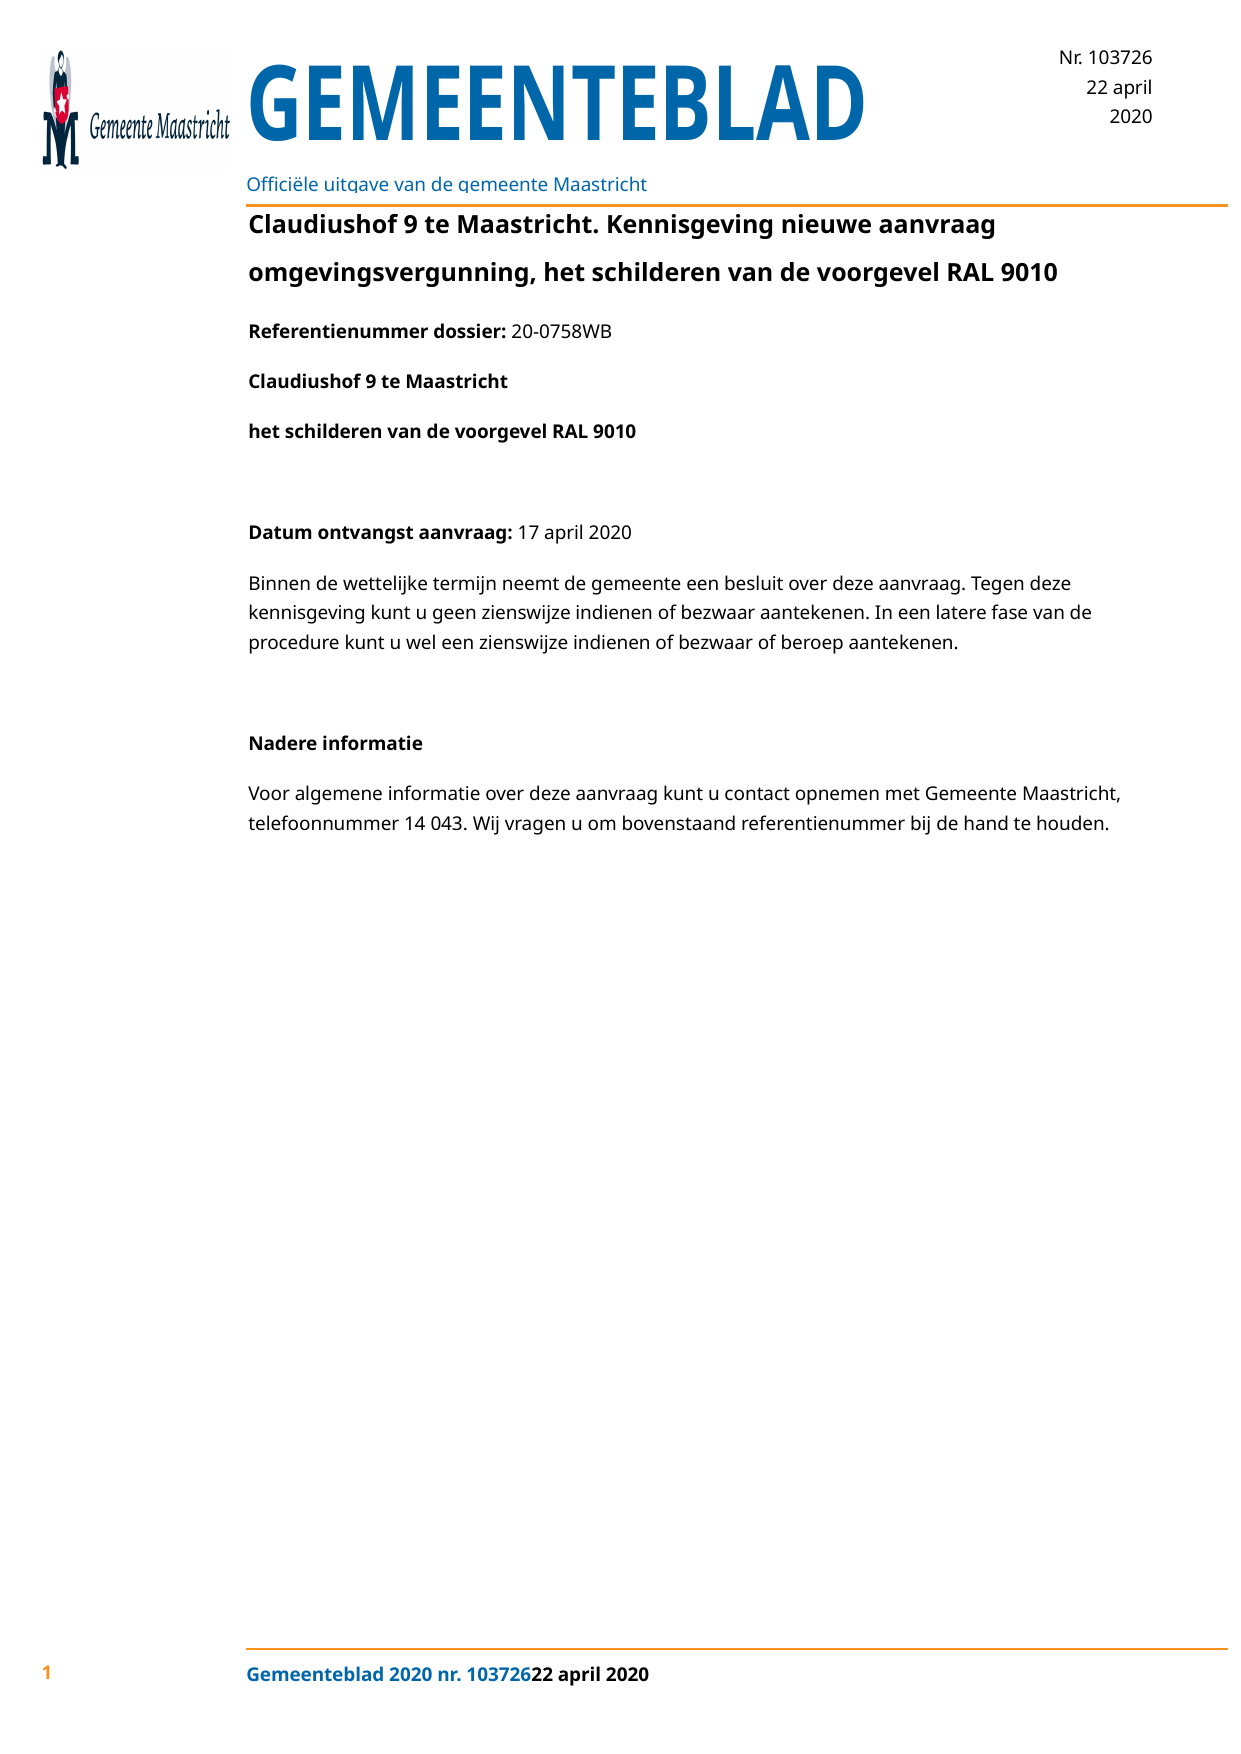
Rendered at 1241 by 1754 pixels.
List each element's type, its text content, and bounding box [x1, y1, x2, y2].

text Referentienummer dossier: 20-0758WB [248, 318, 1152, 344]
text Binnen de wettelijke termijn neemt de gemeente een besluit over deze aanvraag. Tegen deze kennisgeving kunt u geen zienswijze indienen of bezwaar aantekenen. In een latere fase van de procedure kunt u wel een zienswijze indienen of bezwaar of beroep aantekenen. [248, 570, 1152, 655]
text het schilderen van de voorgevel RAL 9010 [248, 419, 1152, 444]
text Nadere informatie [248, 730, 1152, 756]
text Claudiushof 9 te Maastricht. Kennisgeving nieuwe aanvraag omgevingsvergunning, het schilderen van de voorgevel RAL 9010 [248, 207, 1152, 288]
text Claudiushof 9 te Maastricht [248, 368, 1152, 394]
text Datum ontvangst aanvraag: 17 april 2020 [248, 519, 1152, 545]
text Voor algemene informatie over deze aanvraag kunt u contact opnemen met Gemeente Maastricht, telefoonnummer 14 043. Wij vragen u om bovenstaand referentienummer bij de hand te houden. [248, 780, 1152, 836]
picture [41, 47, 231, 172]
